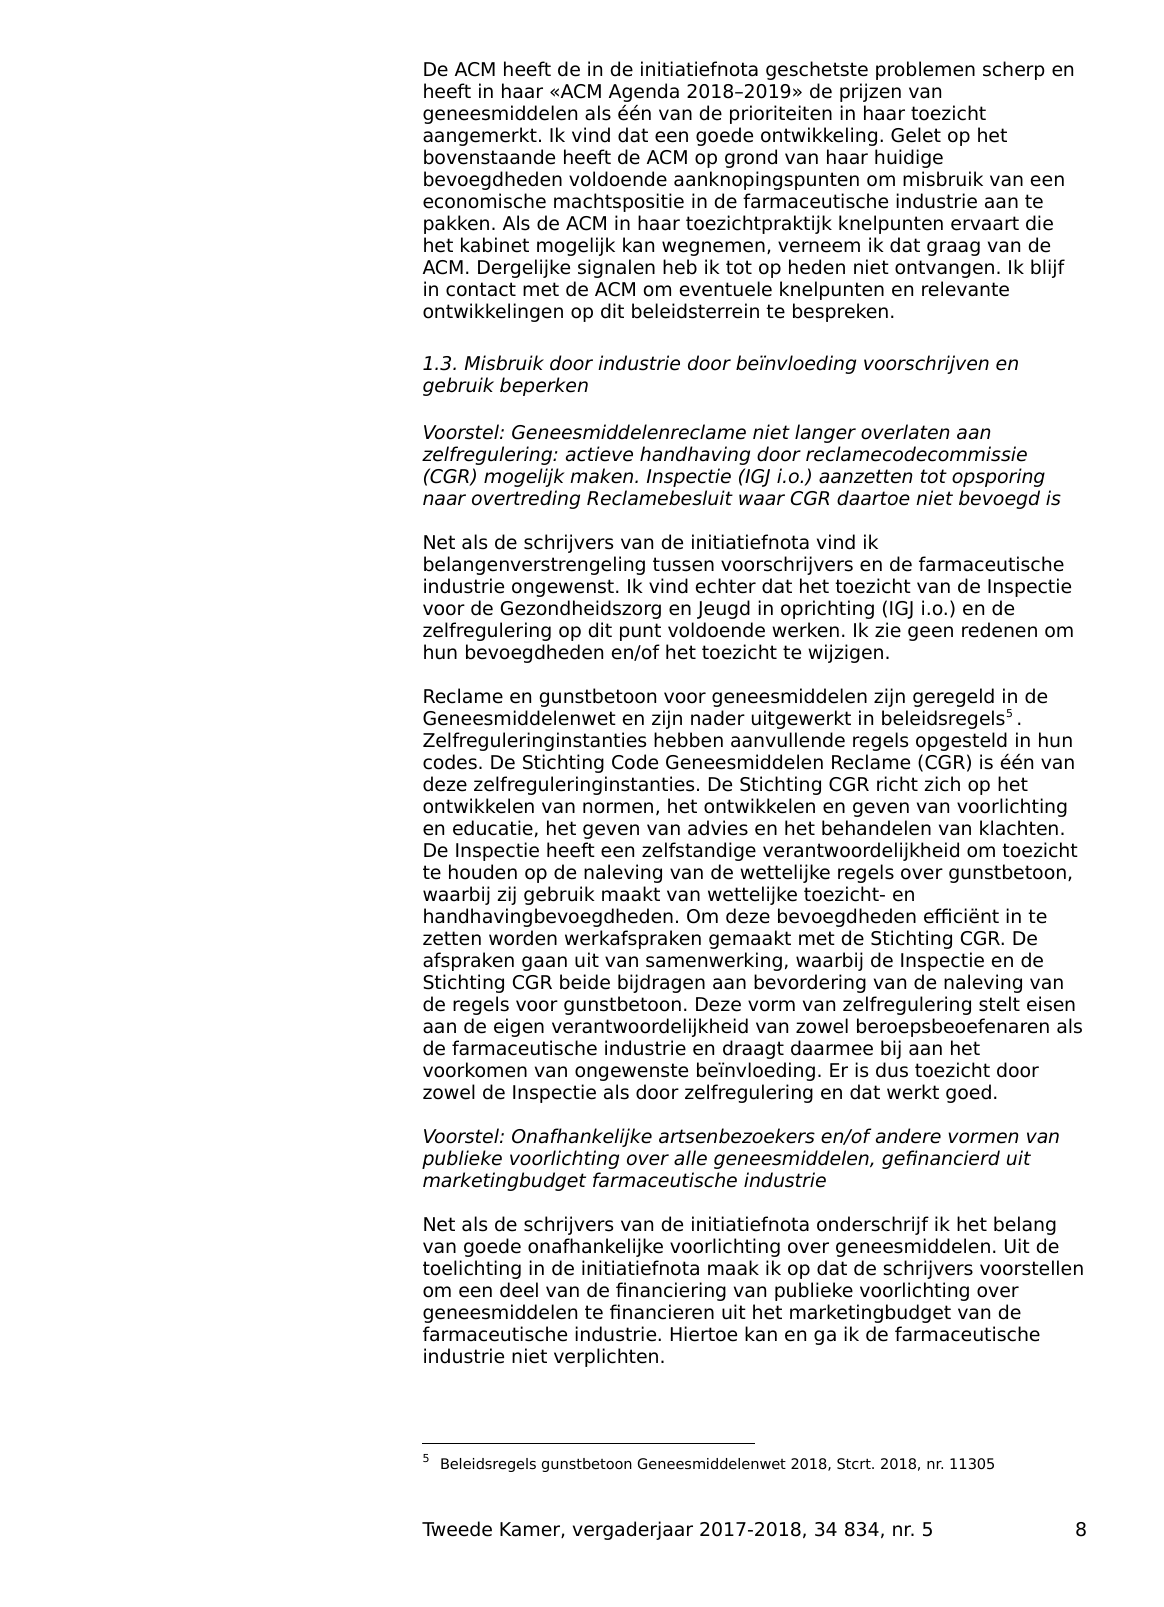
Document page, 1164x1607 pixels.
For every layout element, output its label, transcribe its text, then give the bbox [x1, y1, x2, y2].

text Net als de schrijvers van de initiatiefnota vind ik belangenverstrengeling tussen voorschrijvers en de farmaceutische industrie ongewenst. Ik vind echter dat het toezicht van de Inspectie voor de Gezondheidszorg en Jeugd in oprichting (IGJ i.o.) en de zelfregulering op dit punt voldoende werken. Ik zie geen redenen om hun bevoegdheden en/of het toezicht te wijzigen. [422, 532, 1087, 664]
text Beleidsregels gunstbetoon Geneesmiddelenwet 2018, Stcrt. 2018, nr. 11305 [422, 1452, 1087, 1474]
text De ACM heeft de in de initiatiefnota geschetste problemen scherp en heeft in haar «ACM Agenda 2018–2019» de prijzen van geneesmiddelen als één van de prioriteiten in haar toezicht aangemerkt. Ik vind dat een goede ontwikkeling. Gelet op het bovenstaande heeft de ACM op grond van haar huidige bevoegdheden voldoende aanknopingspunten om misbruik van een economische machtspositie in de farmaceutische industrie aan te pakken. Als de ACM in haar toezichtpraktijk knelpunten ervaart die het kabinet mogelijk kan wegnemen, verneem ik dat graag van de ACM. Dergelijke signalen heb ik tot op heden niet ontvangen. Ik blijf in contact met de ACM om eventuele knelpunten en relevante ontwikkelingen op dit beleidsterrein te bespreken. [422, 59, 1087, 323]
text Reclame en gunstbetoon voor geneesmiddelen zijn geregeld in de Geneesmiddelenwet en zijn nader uitgewerkt in beleidsregels. Zelfreguleringinstanties hebben aanvullende regels opgesteld in hun codes. De Stichting Code Geneesmiddelen Reclame (CGR) is één van deze zelfreguleringinstanties. De Stichting CGR richt zich op het ontwikkelen van normen, het ontwikkelen en geven van voorlichting en educatie, het geven van advies en het behandelen van klachten. De Inspectie heeft een zelfstandige verantwoordelijkheid om toezicht te houden op de naleving van de wettelijke regels over gunstbetoon, waarbij zij gebruik maakt van wettelijke toezicht- en handhavingbevoegdheden. Om deze bevoegdheden efficiënt in te zetten worden werkafspraken gemaakt met de Stichting CGR. De afspraken gaan uit van samenwerking, waarbij de Inspectie en de Stichting CGR beide bijdragen aan bevordering van de naleving van de regels voor gunstbetoon. Deze vorm van zelfregulering stelt eisen aan de eigen verantwoordelijkheid van zowel beroepsbeoefenaren als de farmaceutische industrie en draagt daarmee bij aan het voorkomen van ongewenste beïnvloeding. Er is dus toezicht door zowel de Inspectie als door zelfregulering en dat werkt goed. [422, 686, 1087, 1103]
text Net als de schrijvers van de initiatiefnota onderschrijf ik het belang van goede onafhankelijke voorlichting over geneesmiddelen. Uit de toelichting in de initiatiefnota maak ik op dat de schrijvers voorstellen om een deel van de financiering van publieke voorlichting over geneesmiddelen te financieren uit het marketingbudget van de farmaceutische industrie. Hiertoe kan en ga ik de farmaceutische industrie niet verplichten. [422, 1214, 1087, 1368]
subtitle Voorstel: Onafhankelijke artsenbezoekers en/of andere vormen van publieke voorlichting over alle geneesmiddelen, gefinancierd uit marketingbudget farmaceutische industrie [422, 1126, 1087, 1192]
subtitle Voorstel: Geneesmiddelenreclame niet langer overlaten aan zelfregulering: actieve handhaving door reclamecodecommissie (CGR) mogelijk maken. Inspectie (IGJ i.o.) aanzetten tot opsporing naar overtreding Reclamebesluit waar CGR daartoe niet bevoegd is [422, 422, 1087, 510]
subtitle 1.3. Misbruik door industrie door beïnvloeding voorschrijven en gebruik beperken [422, 353, 1087, 397]
